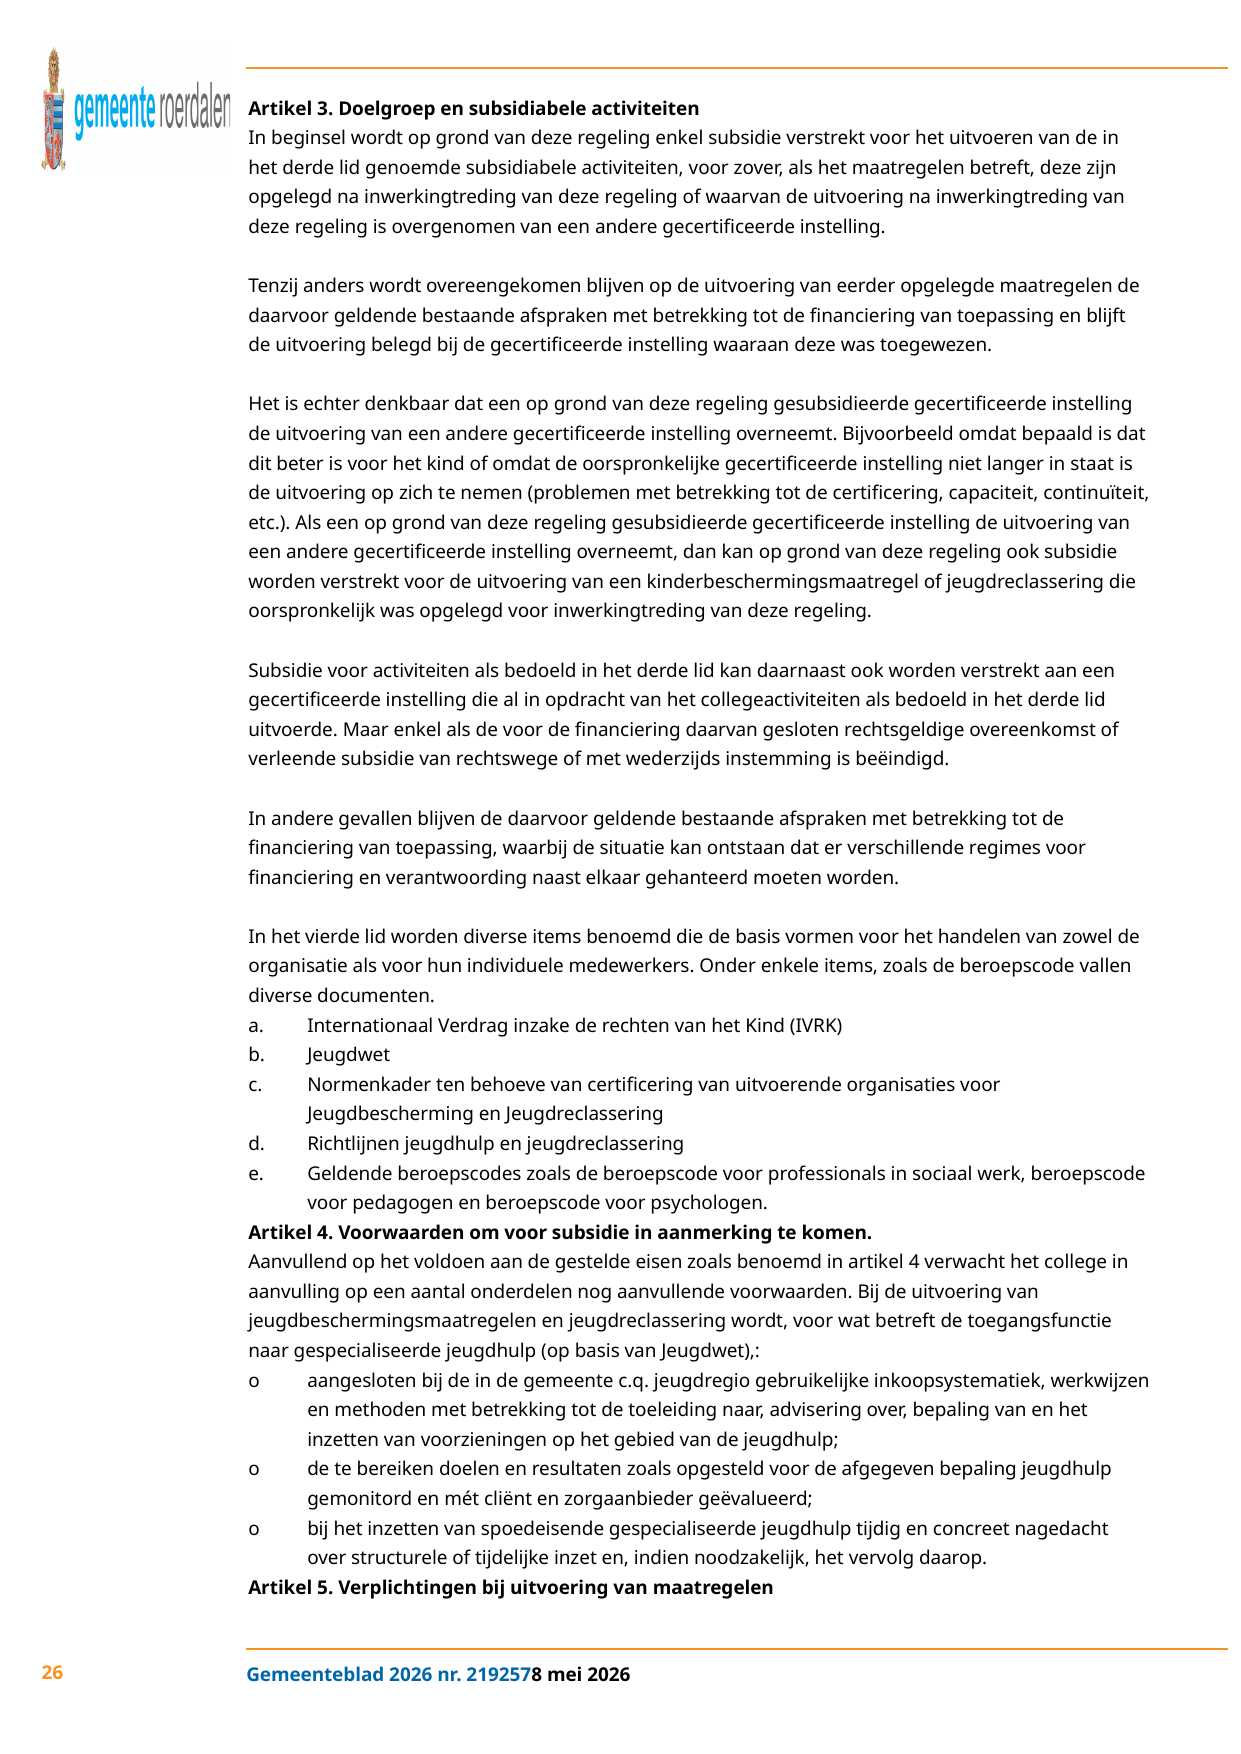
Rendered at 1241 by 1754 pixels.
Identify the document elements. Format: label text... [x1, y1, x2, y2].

list aangesloten bij de in de gemeente c.q. jeugdregio gebruikelijke inkoopsystematiek, werkwijzen en methoden met betrekking tot de toeleiding naar, advisering over, bepaling van en het inzetten van voorzieningen op het gebied van de jeugdhulp; [248, 1367, 1152, 1452]
list Jeugdwet [248, 1041, 1152, 1067]
text Artikel 4. Voorwaarden om voor subsidie in aanmerking te komen. [248, 1219, 1152, 1245]
text Het is echter denkbaar dat een op grond van deze regeling gesubsidieerde gecertificeerde instelling de uitvoering van een andere gecertificeerde instelling overneemt. Bijvoorbeeld omdat bepaald is dat dit beter is voor het kind of omdat de oorspronkelijke gecertificeerde instelling niet langer in staat is de uitvoering op zich te nemen (problemen met betrekking tot de certificering, capaciteit, continuïteit, etc.). Als een op grond van deze regeling gesubsidieerde gecertificeerde instelling de uitvoering van een andere gecertificeerde instelling overneemt, dan kan op grond van deze regeling ook subsidie worden verstrekt voor de uitvoering van een kinderbeschermingsmaatregel of jeugdreclassering die oorspronkelijk was opgelegd voor inwerkingtreding van deze regeling. [248, 391, 1152, 623]
text Subsidie voor activiteiten als bedoeld in het derde lid kan daarnaast ook worden verstrekt aan een gecertificeerde instelling die al in opdracht van het collegeactiviteiten als bedoeld in het derde lid uitvoerde. Maar enkel als de voor de financiering daarvan gesloten rechtsgeldige overeenkomst of verleende subsidie van rechtswege of met wederzijds instemming is beëindigd. [248, 657, 1152, 771]
list Normenkader ten behoeve van certificering van uitvoerende organisaties voor Jeugdbescherming en Jeugdreclassering [248, 1071, 1152, 1126]
text Artikel 3. Doelgroep en subsidiabele activiteiten [248, 95, 1152, 121]
text Aanvullend op het voldoen aan de gestelde eisen zoals benoemd in artikel 4 verwacht het college in aanvulling op een aantal onderdelen nog aanvullende voorwaarden. Bij de uitvoering van jeugdbeschermingsmaatregelen en jeugdreclassering wordt, voor wat betreft de toegangsfunctie naar gespecialiseerde jeugdhulp (op basis van Jeugdwet),: [248, 1248, 1152, 1363]
text In beginsel wordt op grond van deze regeling enkel subsidie verstrekt voor het uitvoeren van de in het derde lid genoemde subsidiabele activiteiten, voor zover, als het maatregelen betreft, deze zijn opgelegd na inwerkingtreding van deze regeling of waarvan de uitvoering na inwerkingtreding van deze regeling is overgenomen van een andere gecertificeerde instelling. [248, 124, 1152, 239]
list de te bereiken doelen en resultaten zoals opgesteld voor de afgegeven bepaling jeugdhulp gemonitord en mét cliënt en zorgaanbieder geëvalueerd; [248, 1456, 1152, 1511]
text In andere gevallen blijven de daarvoor geldende bestaande afspraken met betrekking tot de financiering van toepassing, waarbij de situatie kan ontstaan dat er verschillende regimes voor financiering en verantwoording naast elkaar gehanteerd moeten worden. [248, 805, 1152, 890]
list Geldende beroepscodes zoals de beroepscode voor professionals in sociaal werk, beroepscode voor pedagogen en beroepscode voor psychologen. [248, 1160, 1152, 1215]
list bij het inzetten van spoedeisende gespecialiseerde jeugdhulp tijdig en concreet nagedacht over structurele of tijdelijke inzet en, indien noodzakelijk, het vervolg daarop. [248, 1515, 1152, 1570]
text Tenzij anders wordt overeengekomen blijven op de uitvoering van eerder opgelegde maatregelen de daarvoor geldende bestaande afspraken met betrekking tot de financiering van toepassing en blijft de uitvoering belegd bij de gecertificeerde instelling waaraan deze was toegewezen. [248, 272, 1152, 357]
picture [41, 47, 231, 172]
text In het vierde lid worden diverse items benoemd die de basis vormen voor het handelen van zowel de organisatie als voor hun individuele medewerkers. Onder enkele items, zoals de beroepscode vallen diverse documenten. [248, 923, 1152, 1008]
list Internationaal Verdrag inzake de rechten van het Kind (IVRK) [248, 1012, 1152, 1038]
list Richtlijnen jeugdhulp en jeugdreclassering [248, 1130, 1152, 1156]
text Artikel 5. Verplichtingen bij uitvoering van maatregelen [248, 1574, 1152, 1600]
